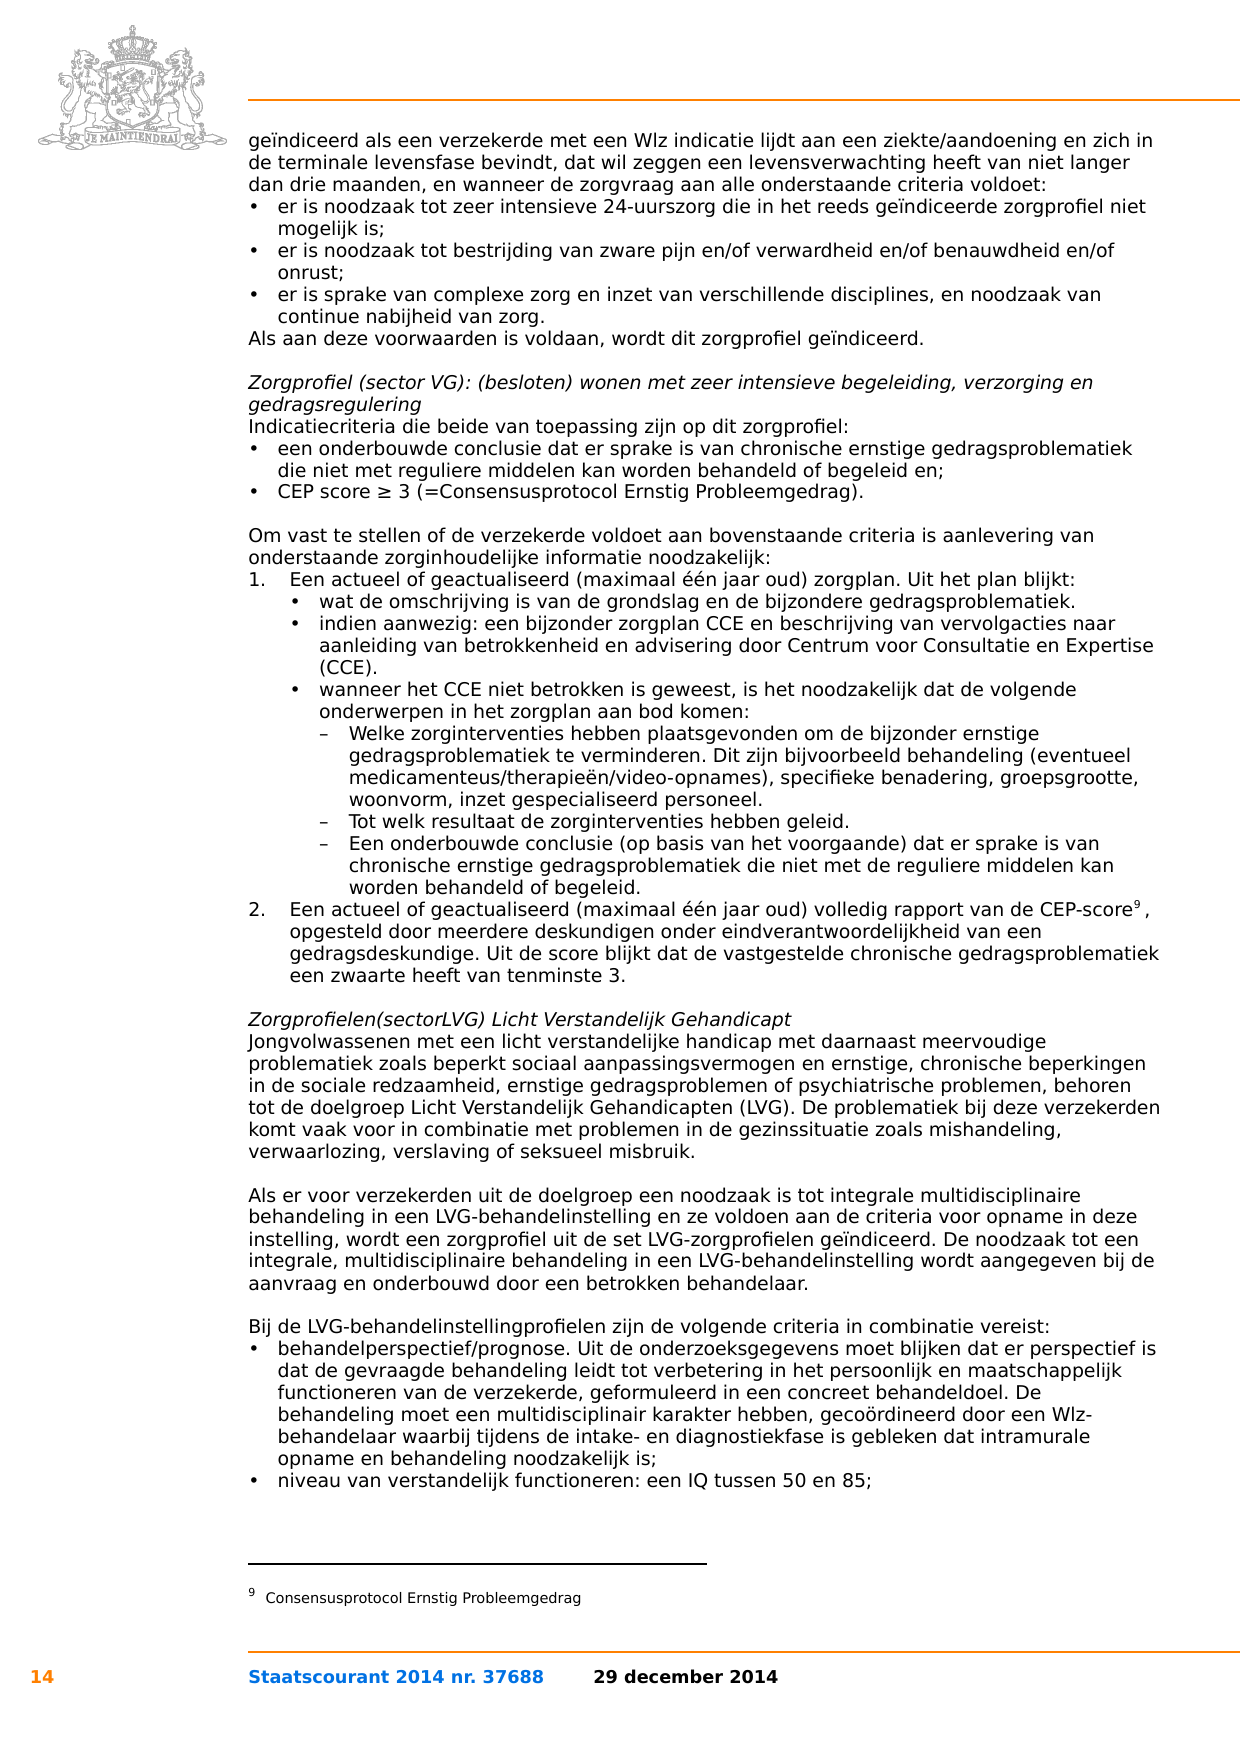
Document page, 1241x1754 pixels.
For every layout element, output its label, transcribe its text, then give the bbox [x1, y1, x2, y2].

text Als aan deze voorwaarden is voldaan, wordt dit zorgprofiel geïndiceerd. [248, 328, 1163, 350]
text • er is noodzaak tot zeer intensieve 24-uurszorg die in het reeds geïndiceerde zorgprofiel niet mogelijk is; [248, 196, 1163, 240]
text Om vast te stellen of de verzekerde voldoet aan bovenstaande criteria is aanlevering van onderstaande zorginhoudelijke informatie noodzakelijk: [248, 525, 1163, 569]
text • wat de omschrijving is van de grondslag en de bijzondere gedragsproblematiek. [289, 591, 1163, 613]
text Jongvolwassenen met een licht verstandelijke handicap met daarnaast meervoudige problematiek zoals beperkt sociaal aanpassingsvermogen en ernstige, chronische beperkingen in de sociale redzaamheid, ernstige gedragsproblemen of psychiatrische problemen, behoren tot de doelgroep Licht Verstandelijk Gehandicapten (LVG). De problematiek bij deze verzekerden komt vaak voor in combinatie met problemen in de gezinssituatie zoals mishandeling, verwaarlozing, verslaving of seksueel misbruik. [248, 1031, 1163, 1163]
text Zorgprofiel (sector VG): (besloten) wonen met zeer intensieve begeleiding, verzorging en gedragsregulering [248, 372, 1163, 416]
text Zorgprofielen(sectorLVG) Licht Verstandelijk Gehandicapt [248, 1009, 1163, 1031]
text 2. Een actueel of geactualiseerd (maximaal één jaar oud) volledig rapport van de CEP-score, opgesteld door meerdere deskundigen onder eindverantwoordelijkheid van een gedragsdeskundige. Uit de score blijkt dat de vastgestelde chronische gedragsproblematiek een zwaarte heeft van tenminste 3. [248, 899, 1163, 987]
text • indien aanwezig: een bijzonder zorgplan CCE en beschrijving van vervolgacties naar aanleiding van betrokkenheid en advisering door Centrum voor Consultatie en Expertise (CCE). [289, 613, 1163, 679]
text • CEP score ≥ 3 (=Consensusprotocol Ernstig Probleemgedrag). [248, 481, 1163, 503]
text • er is sprake van complexe zorg en inzet van verschillende disciplines, en noodzaak van continue nabijheid van zorg. [248, 284, 1163, 328]
text Als er voor verzekerden uit de doelgroep een noodzaak is tot integrale multidisciplinaire behandeling in een LVG-behandelinstelling en ze voldoen aan de criteria voor opname in deze instelling, wordt een zorgprofiel uit de set LVG-zorgprofielen geïndiceerd. De noodzaak tot een integrale, multidisciplinaire behandeling in een LVG-behandelinstelling wordt aangegeven bij de aanvraag en onderbouwd door een betrokken behandelaar. [248, 1184, 1163, 1294]
text – Tot welk resultaat de zorginterventies hebben geleid. [319, 811, 1163, 833]
text Indicatiecriteria die beide van toepassing zijn op dit zorgprofiel: [248, 416, 1163, 437]
text geïndiceerd als een verzekerde met een Wlz indicatie lijdt aan een ziekte/aandoening en zich in de terminale levensfase bevindt, dat wil zeggen een levensverwachting heeft van niet langer dan drie maanden, en wanneer de zorgvraag aan alle onderstaande criteria voldoet: [248, 130, 1163, 196]
text • er is noodzaak tot bestrijding van zware pijn en/of verwardheid en/of benauwdheid en/of onrust; [248, 240, 1163, 284]
text – Een onderbouwde conclusie (op basis van het voorgaande) dat er sprake is van chronische ernstige gedragsproblematiek die niet met de reguliere middelen kan worden behandeld of begeleid. [319, 833, 1163, 899]
text Bij de LVG-behandelinstellingprofielen zijn de volgende criteria in combinatie vereist: [248, 1316, 1163, 1338]
text • wanneer het CCE niet betrokken is geweest, is het noodzakelijk dat de volgende onderwerpen in het zorgplan aan bod komen: [289, 679, 1163, 723]
text – Welke zorginterventies hebben plaatsgevonden om de bijzonder ernstige gedragsproblematiek te verminderen. Dit zijn bijvoorbeeld behandeling (eventueel medicamenteus/therapieën/video-opnames), specifieke benadering, groepsgrootte, woonvorm, inzet gespecialiseerd personeel. [319, 723, 1163, 811]
text 1. Een actueel of geactualiseerd (maximaal één jaar oud) zorgplan. Uit het plan blijkt: [248, 569, 1163, 591]
picture [38, 25, 227, 150]
text Consensusprotocol Ernstig Probleemgedrag [248, 1586, 1163, 1608]
text • niveau van verstandelijk functioneren: een IQ tussen 50 en 85; [248, 1470, 1163, 1492]
text • een onderbouwde conclusie dat er sprake is van chronische ernstige gedragsproblematiek die niet met reguliere middelen kan worden behandeld of begeleid en; [248, 437, 1163, 481]
text • behandelperspectief/prognose. Uit de onderzoeksgegevens moet blijken dat er perspectief is dat de gevraagde behandeling leidt tot verbetering in het persoonlijk en maatschappelijk functioneren van de verzekerde, geformuleerd in een concreet behandeldoel. De behandeling moet een multidisciplinair karakter hebben, gecoördineerd door een Wlz-behandelaar waarbij tijdens de intake- en diagnostiekfase is gebleken dat intramurale opname en behandeling noodzakelijk is; [248, 1338, 1163, 1470]
